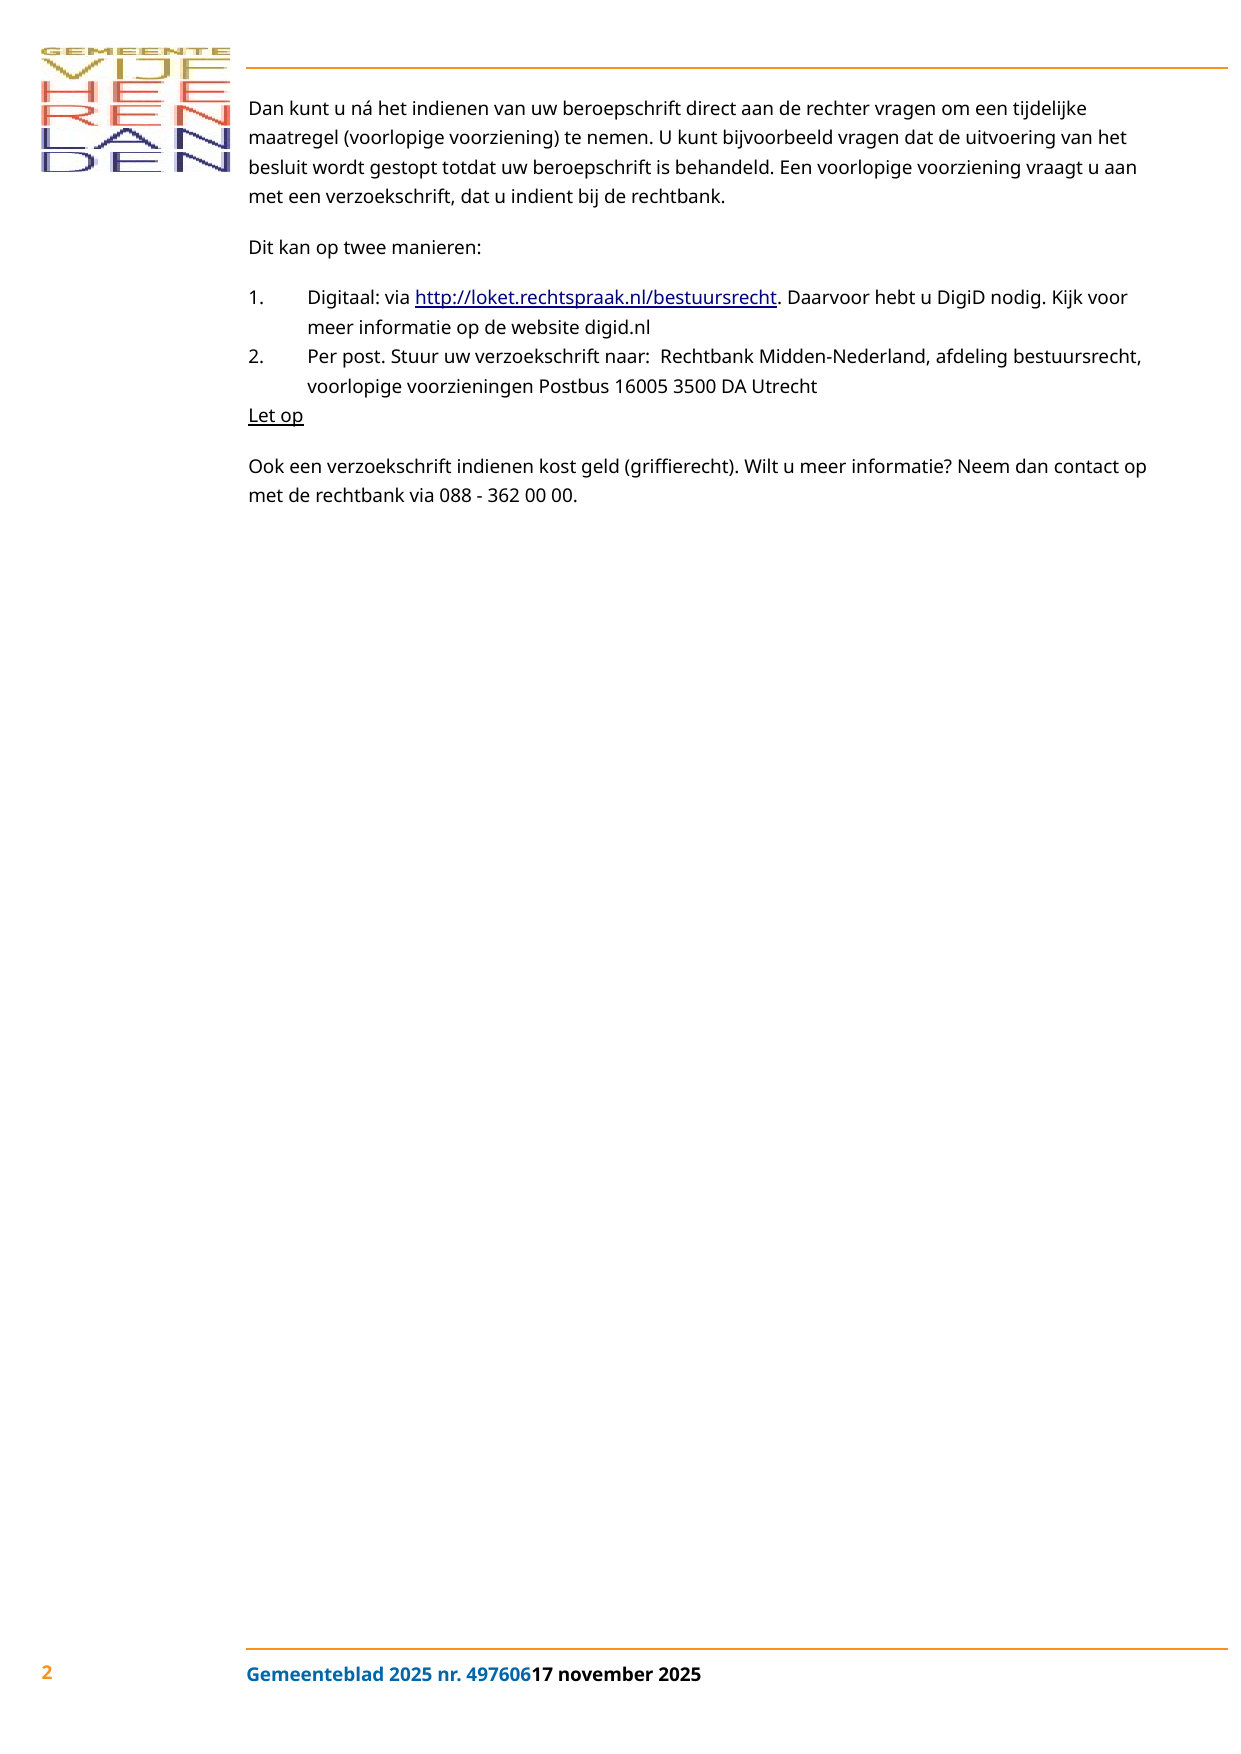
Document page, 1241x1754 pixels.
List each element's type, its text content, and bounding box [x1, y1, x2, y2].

text Let op [248, 403, 1152, 428]
text Dit kan op twee manieren: [248, 234, 1152, 260]
list Per post. Stuur uw verzoekschrift naar: Rechtbank Midden-Nederland, afdeling bestuursrecht, voorlopige voorzieningen Postbus 16005 3500 DA Utrecht [248, 343, 1152, 399]
text Ook een verzoekschrift indienen kost geld (griffierecht). Wilt u meer informatie? Neem dan contact op met de rechtbank via 088 - 362 00 00. [248, 453, 1152, 508]
list Digitaal: via http://loket.rechtspraak.nl/bestuursrecht. Daarvoor hebt u DigiD nodig. Kijk voor meer informatie op de website digid.nl [248, 284, 1152, 340]
text Dan kunt u ná het indienen van uw beroepschrift direct aan de rechter vragen om een tijdelijke maatregel (voorlopige voorziening) te nemen. U kunt bijvoorbeeld vragen dat de uitvoering van het besluit wordt gestopt totdat uw beroepschrift is behandeld. Een voorlopige voorziening vraagt u aan met een verzoekschrift, dat u indient bij de rechtbank. [248, 95, 1152, 209]
picture [41, 47, 231, 172]
